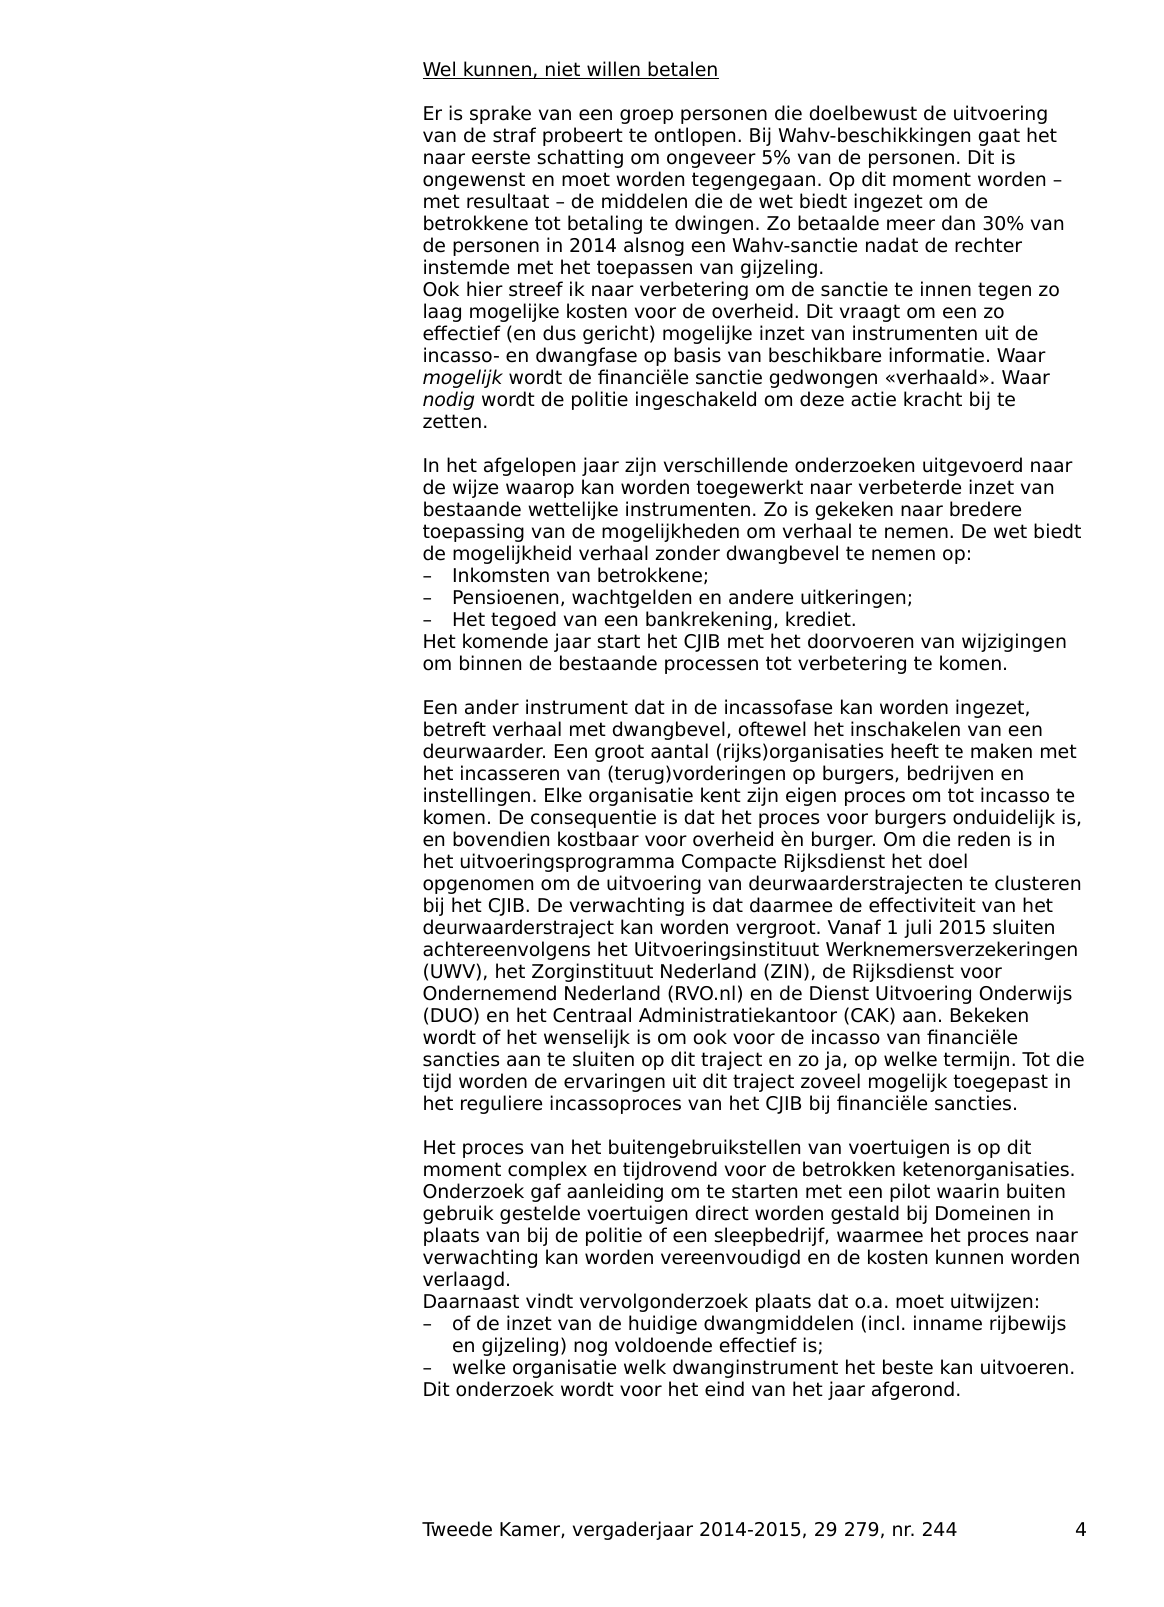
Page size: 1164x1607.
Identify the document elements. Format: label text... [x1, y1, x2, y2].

text Het komende jaar start het CJIB met het doorvoeren van wijzigingen om binnen de bestaande processen tot verbetering te komen. [422, 631, 1087, 675]
text Dit onderzoek wordt voor het eind van het jaar afgerond. [422, 1379, 1087, 1401]
text – welke organisatie welk dwanginstrument het beste kan uitvoeren. [422, 1357, 1087, 1379]
text – Pensioenen, wachtgelden en andere uitkeringen; [422, 587, 1087, 609]
text – of de inzet van de huidige dwangmiddelen (incl. inname rijbewijs en gijzeling) nog voldoende effectief is; [422, 1313, 1087, 1357]
text – Het tegoed van een bankrekening, krediet. [422, 609, 1087, 631]
text Een ander instrument dat in de incassofase kan worden ingezet, betreft verhaal met dwangbevel, oftewel het inschakelen van een deurwaarder. Een groot aantal (rijks)organisaties heeft te maken met het incasseren van (terug)vorderingen op burgers, bedrijven en instellingen. Elke organisatie kent zijn eigen proces om tot incasso te komen. De consequentie is dat het proces voor burgers onduidelijk is, en bovendien kostbaar voor overheid èn burger. Om die reden is in het uitvoeringsprogramma Compacte Rijksdienst het doel opgenomen om de uitvoering van deurwaarderstrajecten te clusteren bij het CJIB. De verwachting is dat daarmee de effectiviteit van het deurwaarderstraject kan worden vergroot. Vanaf 1 juli 2015 sluiten achtereenvolgens het Uitvoeringsinstituut Werknemersverzekeringen (UWV), het Zorginstituut Nederland (ZIN), de Rijksdienst voor Ondernemend Nederland (RVO.nl) en de Dienst Uitvoering Onderwijs (DUO) en het Centraal Administratiekantoor (CAK) aan. Bekeken wordt of het wenselijk is om ook voor de incasso van financiële sancties aan te sluiten op dit traject en zo ja, op welke termijn. Tot die tijd worden de ervaringen uit dit traject zoveel mogelijk toegepast in het reguliere incassoproces van het CJIB bij financiële sancties. [422, 697, 1087, 1115]
text Er is sprake van een groep personen die doelbewust de uitvoering van de straf probeert te ontlopen. Bij Wahv-beschikkingen gaat het naar eerste schatting om ongeveer 5% van de personen. Dit is ongewenst en moet worden tegengegaan. Op dit moment worden – met resultaat – de middelen die de wet biedt ingezet om de betrokkene tot betaling te dwingen. Zo betaalde meer dan 30% van de personen in 2014 alsnog een Wahv-sanctie nadat de rechter instemde met het toepassen van gijzeling. [422, 103, 1087, 279]
text Het proces van het buitengebruikstellen van voertuigen is op dit moment complex en tijdrovend voor de betrokken ketenorganisaties. Onderzoek gaf aanleiding om te starten met een pilot waarin buiten gebruik gestelde voertuigen direct worden gestald bij Domeinen in plaats van bij de politie of een sleepbedrijf, waarmee het proces naar verwachting kan worden vereenvoudigd en de kosten kunnen worden verlaagd. [422, 1137, 1087, 1291]
text – Inkomsten van betrokkene; [422, 565, 1087, 587]
text Daarnaast vindt vervolgonderzoek plaats dat o.a. moet uitwijzen: [422, 1291, 1087, 1313]
subtitle Wel kunnen, niet willen betalen [422, 59, 1087, 81]
text In het afgelopen jaar zijn verschillende onderzoeken uitgevoerd naar de wijze waarop kan worden toegewerkt naar verbeterde inzet van bestaande wettelijke instrumenten. Zo is gekeken naar bredere toepassing van de mogelijkheden om verhaal te nemen. De wet biedt de mogelijkheid verhaal zonder dwangbevel te nemen op: [422, 455, 1087, 565]
text Ook hier streef ik naar verbetering om de sanctie te innen tegen zo laag mogelijke kosten voor de overheid. Dit vraagt om een zo effectief (en dus gericht) mogelijke inzet van instrumenten uit de incasso- en dwangfase op basis van beschikbare informatie. Waar mogelijk wordt de financiële sanctie gedwongen «verhaald». Waar nodig wordt de politie ingeschakeld om deze actie kracht bij te zetten. [422, 279, 1087, 433]
